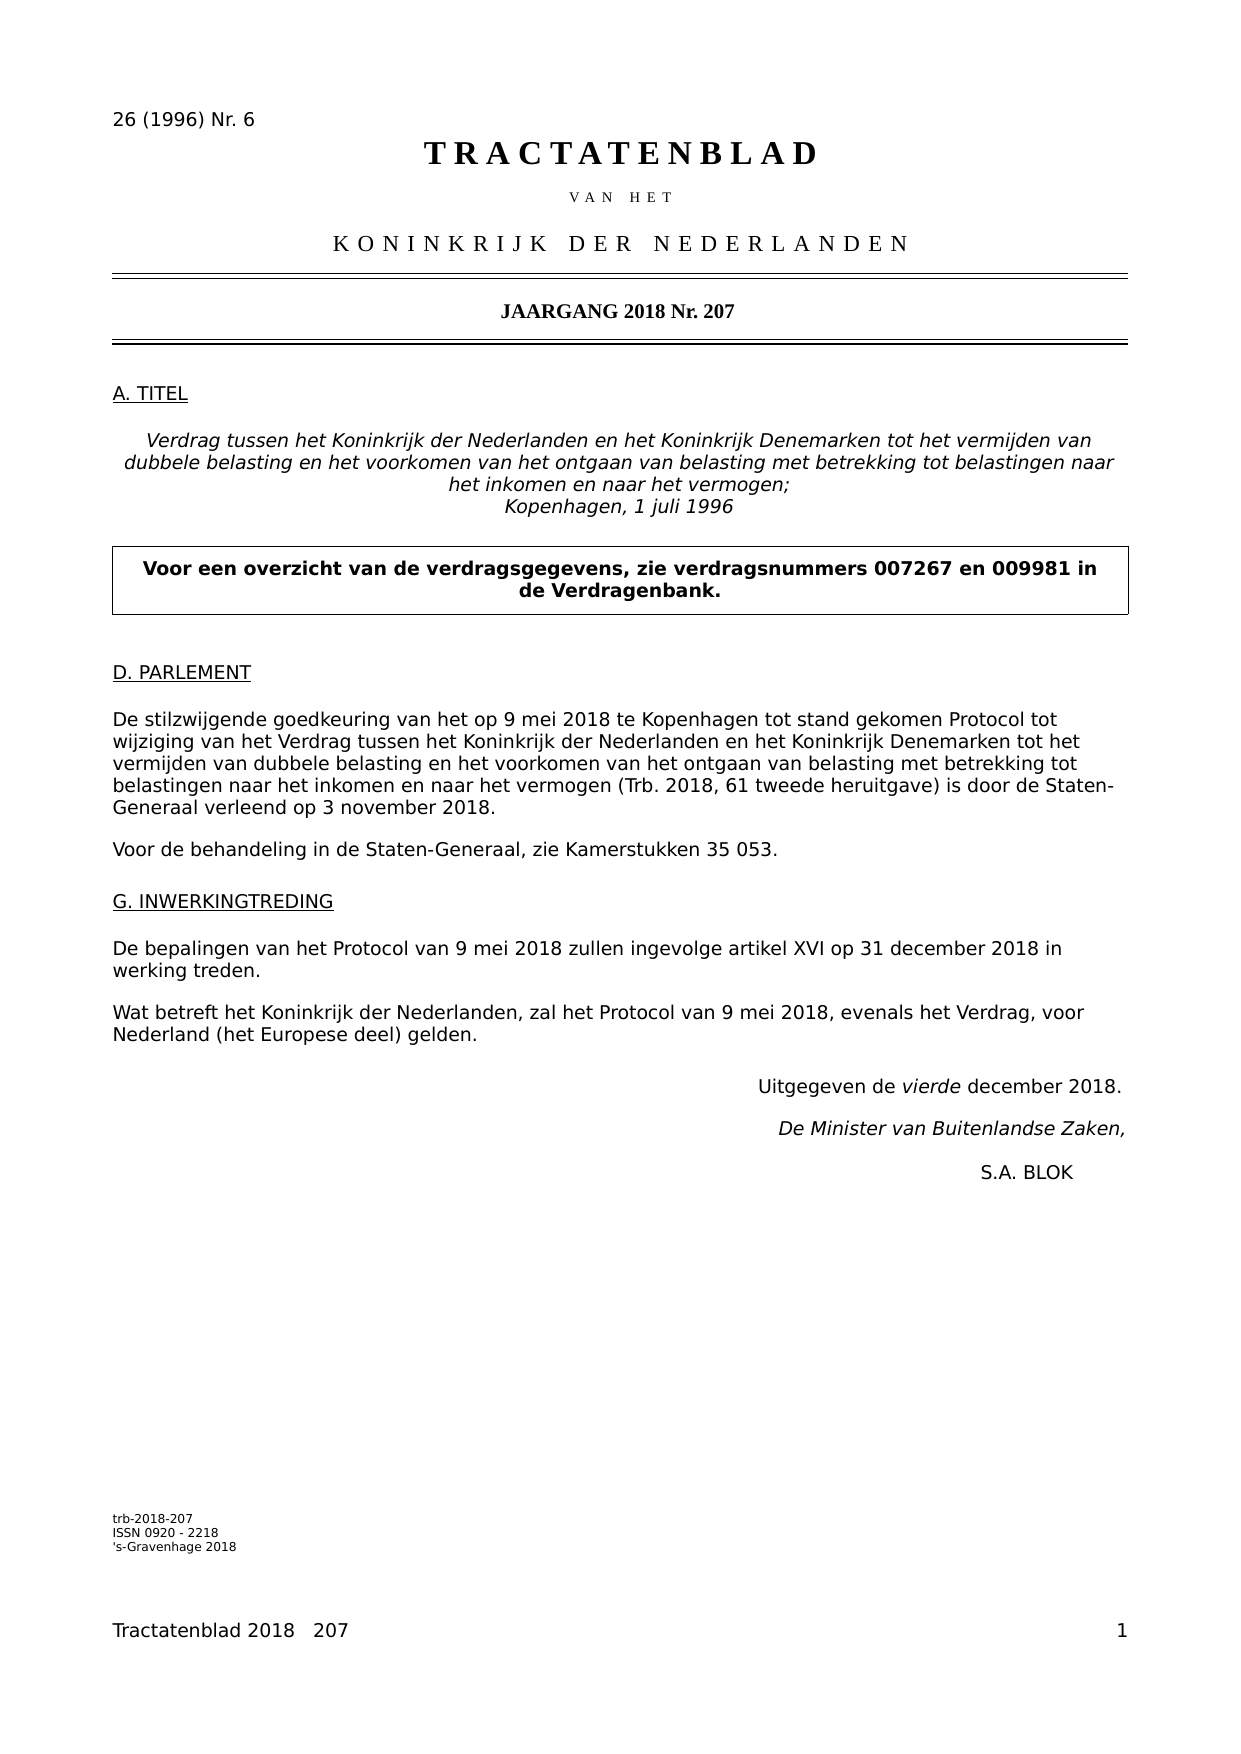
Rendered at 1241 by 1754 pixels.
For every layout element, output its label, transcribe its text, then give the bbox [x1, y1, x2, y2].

text De stilzwijgende goedkeuring van het op 9 mei 2018 te Kopenhagen tot stand gekomen Protocol tot wijziging van het Verdrag tussen het Koninkrijk der Nederlanden en het Koninkrijk Denemarken tot het vermijden van dubbele belasting en het voorkomen van het ontgaan van belasting met betrekking tot belastingen naar het inkomen en naar het vermogen (Trb. 2018, 61 tweede heruitgave) is door de Staten-Generaal verleend op 3 november 2018. [112, 709, 1128, 819]
text Verdrag tussen het Koninkrijk der Nederlanden en het Koninkrijk Denemarken tot het vermijden van dubbele belasting en het voorkomen van het ontgaan van belasting met betrekking tot belastingen naar het inkomen en naar het vermogen; [112, 430, 1128, 496]
subtitle D. PARLEMENT [112, 662, 1128, 684]
subtitle A. TITEL [112, 383, 1128, 405]
text KONINKRIJK DER NEDERLANDEN [112, 229, 1128, 256]
text JAARGANG 2018 Nr. 207 [112, 299, 1128, 323]
text Wat betreft het Koninkrijk der Nederlanden, zal het Protocol van 9 mei 2018, evenals het Verdrag, voor Nederland (het Europese deel) gelden. [112, 1002, 1128, 1046]
text Uitgegeven de vierde december 2018. [112, 1076, 1128, 1098]
text Voor de behandeling in de Staten-Generaal, zie Kamerstukken 35 053. [112, 839, 1128, 861]
text Kopenhagen, 1 juli 1996 [112, 496, 1128, 518]
text trb-2018-207 [112, 1512, 346, 1526]
text ISSN 0920 - 2218 [112, 1526, 346, 1540]
text TRACTATENBLAD [112, 133, 1128, 172]
text 's-Gravenhage 2018 [112, 1540, 346, 1554]
text De Minister van Buitenlandse Zaken, S.A. BLOK [112, 1118, 1128, 1184]
text 26 (1996) Nr. 6 [112, 109, 1128, 131]
text VAN HET [112, 189, 1128, 206]
subtitle G. INWERKINGTREDING [112, 891, 1128, 913]
text De bepalingen van het Protocol van 9 mei 2018 zullen ingevolge artikel XVI op 31 december 2018 in werking treden. [112, 938, 1128, 982]
